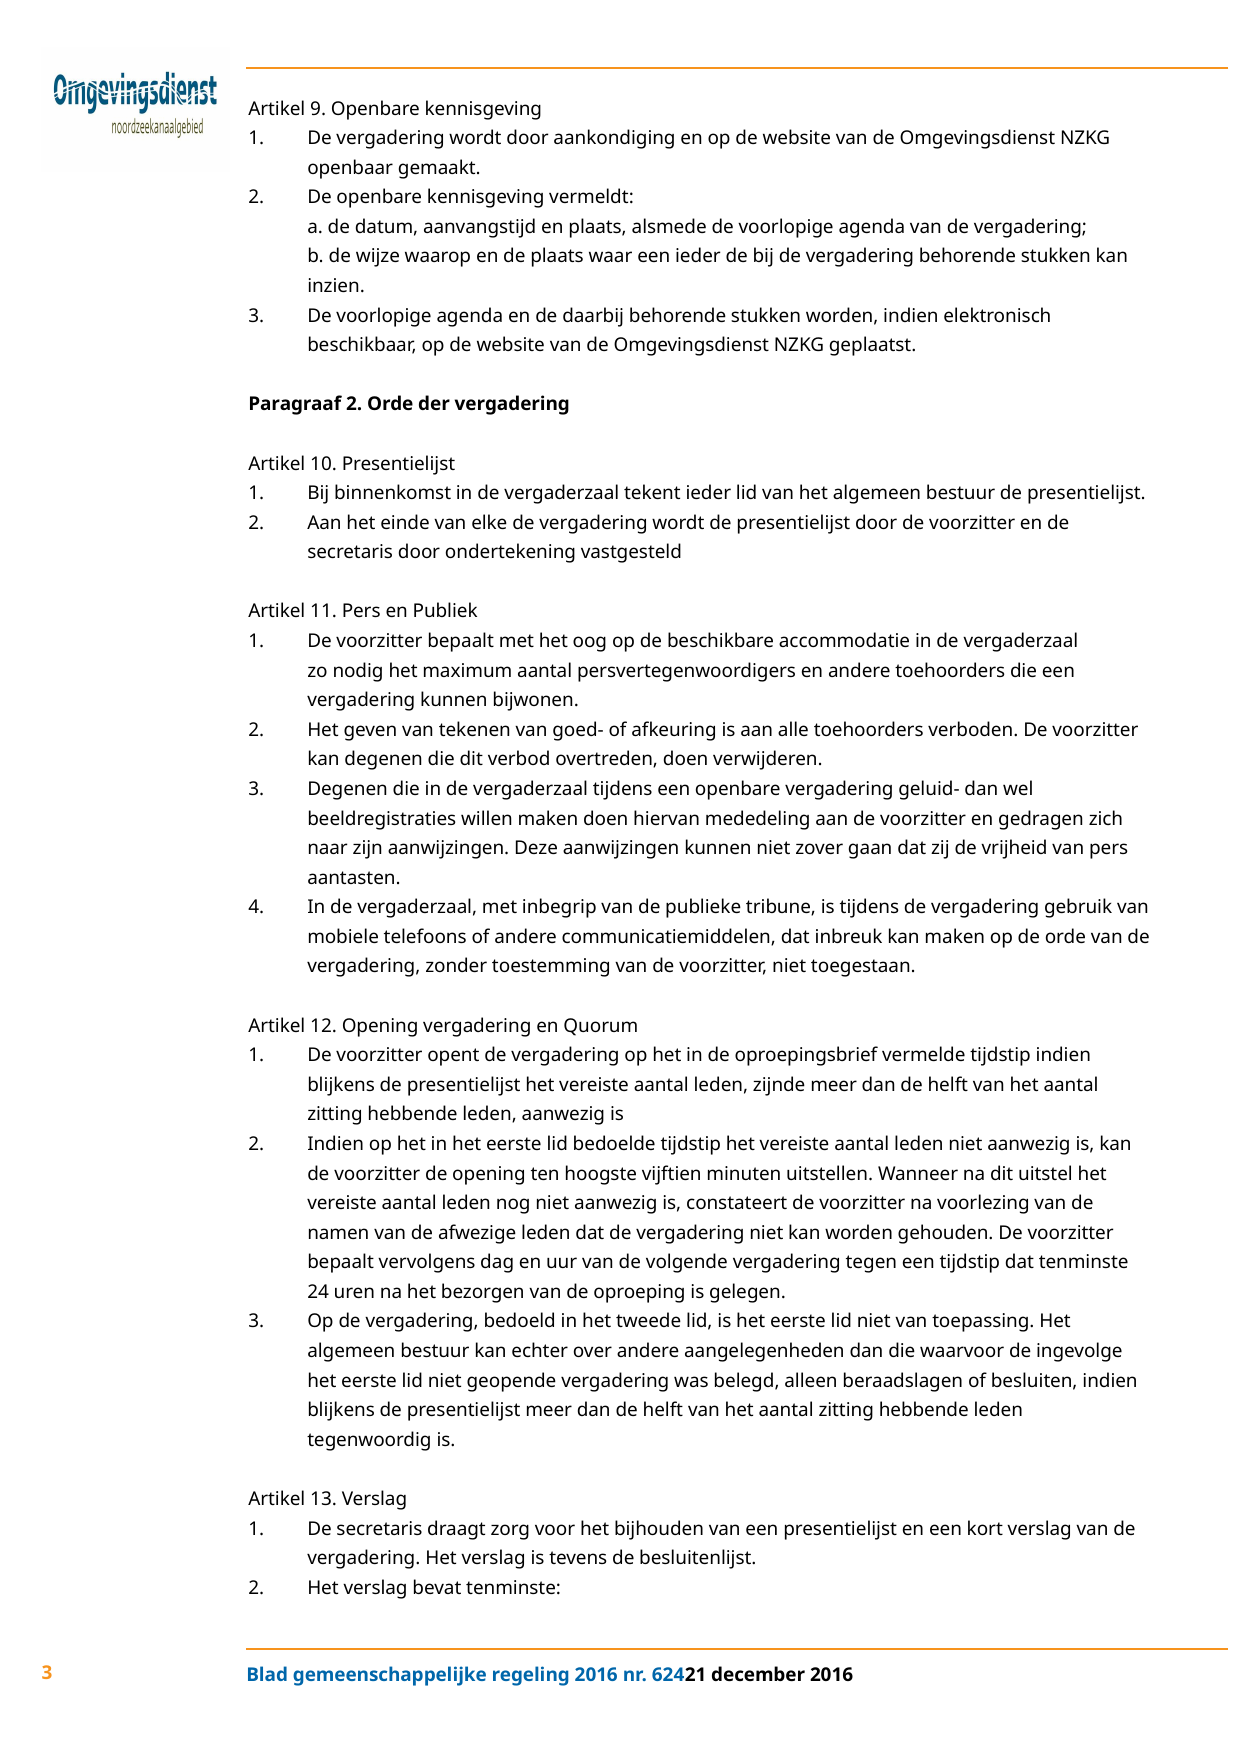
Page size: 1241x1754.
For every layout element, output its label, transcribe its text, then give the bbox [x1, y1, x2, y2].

list Bij binnenkomst in de vergaderzaal tekent ieder lid van het algemeen bestuur de presentielijst. [248, 479, 1152, 505]
list De voorzitter opent de vergadering op het in de oproepingsbrief vermelde tijdstip indien blijkens de presentielijst het vereiste aantal leden, zijnde meer dan de helft van het aantal zitting hebbende leden, aanwezig is [248, 1041, 1152, 1126]
list a. de datum, aanvangstijd en plaats, alsmede de voorlopige agenda van de vergadering; [248, 213, 1152, 239]
list Degenen die in de vergaderzaal tijdens een openbare vergadering geluid- dan wel beeldregistraties willen maken doen hiervan mededeling aan de voorzitter en gedragen zich naar zijn aanwijzingen. Deze aanwijzingen kunnen niet zover gaan dat zij de vrijheid van pers aantasten. [248, 775, 1152, 890]
text Paragraaf 2. Orde der vergadering [248, 391, 1152, 416]
list De secretaris draagt zorg voor het bijhouden van een presentielijst en een kort verslag van de vergadering. Het verslag is tevens de besluitenlijst. [248, 1515, 1152, 1570]
list De voorlopige agenda en de daarbij behorende stukken worden, indien elektronisch beschikbaar, op de website van de Omgevingsdienst NZKG geplaatst. [248, 302, 1152, 357]
list In de vergaderzaal, met inbegrip van de publieke tribune, is tijdens de vergadering gebruik van mobiele telefoons of andere communicatiemiddelen, dat inbreuk kan maken op de orde van de vergadering, zonder toestemming van de voorzitter, niet toegestaan. [248, 893, 1152, 978]
text Artikel 11. Pers en Publiek [248, 598, 1152, 623]
text Artikel 9. Openbare kennisgeving [248, 95, 1152, 121]
list Aan het einde van elke de vergadering wordt de presentielijst door de voorzitter en de secretaris door ondertekening vastgesteld [248, 509, 1152, 564]
picture [41, 47, 231, 172]
list De vergadering wordt door aankondiging en op de website van de Omgevingsdienst NZKG openbaar gemaakt. [248, 124, 1152, 180]
text Artikel 12. Opening vergadering en Quorum [248, 1012, 1152, 1038]
list Indien op het in het eerste lid bedoelde tijdstip het vereiste aantal leden niet aanwezig is, kan de voorzitter de opening ten hoogste vijftien minuten uitstellen. Wanneer na dit uitstel het vereiste aantal leden nog niet aanwezig is, constateert de voorzitter na voorlezing van de namen van de afwezige leden dat de vergadering niet kan worden gehouden. De voorzitter bepaalt vervolgens dag en uur van de volgende vergadering tegen een tijdstip dat tenminste 24 uren na het bezorgen van de oproeping is gelegen. [248, 1130, 1152, 1304]
list De openbare kennisgeving vermeldt: [248, 183, 1152, 209]
text Artikel 10. Presentielijst [248, 450, 1152, 476]
list Op de vergadering, bedoeld in het tweede lid, is het eerste lid niet van toepassing. Het algemeen bestuur kan echter over andere aangelegenheden dan die waarvoor de ingevolge het eerste lid niet geopende vergadering was belegd, alleen beraadslagen of besluiten, indien blijkens de presentielijst meer dan de helft van het aantal zitting hebbende leden tegenwoordig is. [248, 1308, 1152, 1452]
list b. de wijze waarop en de plaats waar een ieder de bij de vergadering behorende stukken kan inzien. [248, 243, 1152, 298]
list Het geven van tekenen van goed- of afkeuring is aan alle toehoorders verboden. De voorzitter kan degenen die dit verbod overtreden, doen verwijderen. [248, 716, 1152, 771]
list Het verslag bevat tenminste: [248, 1574, 1152, 1600]
text Artikel 13. Verslag [248, 1485, 1152, 1511]
list De voorzitter bepaalt met het oog op de beschikbare accommodatie in de vergaderzaal zo nodig het maximum aantal persvertegenwoordigers en andere toehoorders die een vergadering kunnen bijwonen. [248, 627, 1152, 712]
